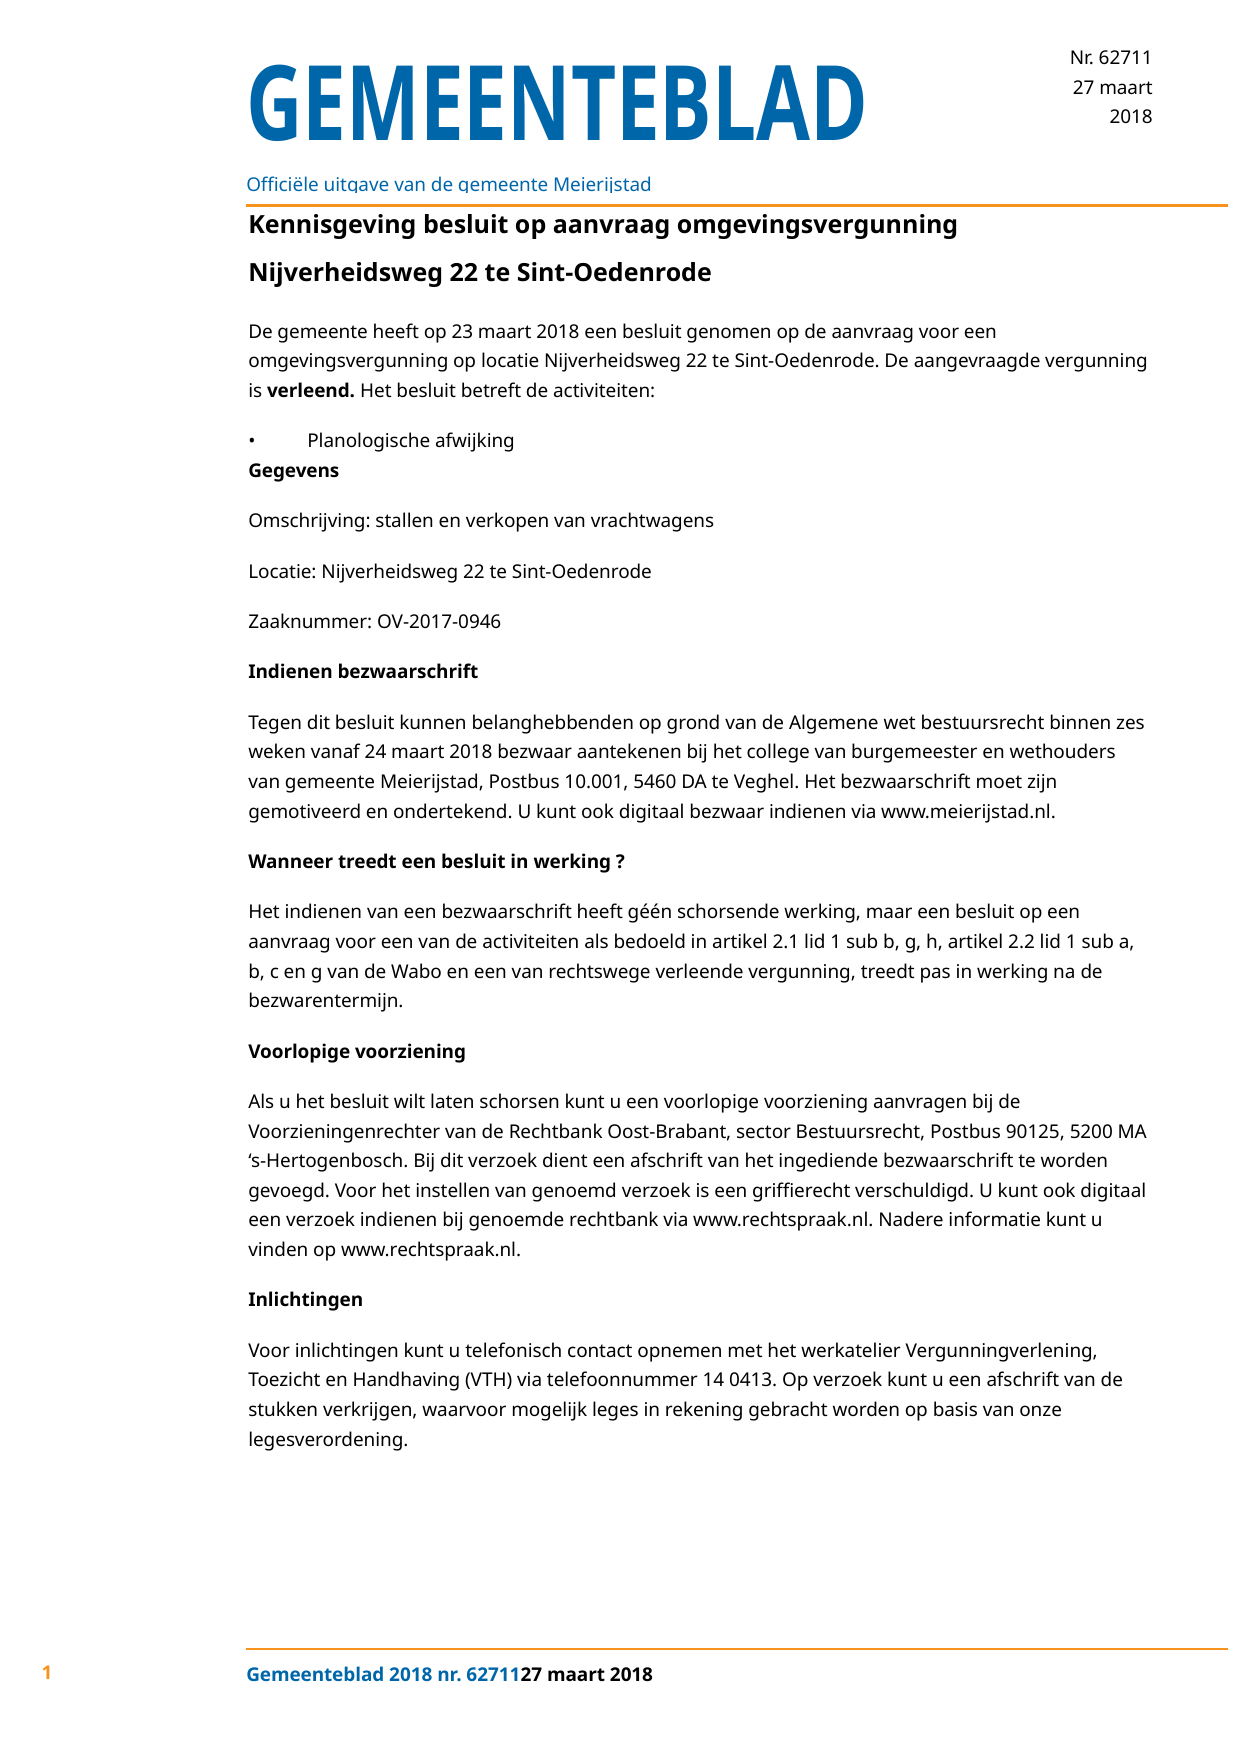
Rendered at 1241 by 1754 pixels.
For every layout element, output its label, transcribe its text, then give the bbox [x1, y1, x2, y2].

text Gegevens [248, 457, 1152, 483]
picture [41, 47, 231, 172]
text De gemeente heeft op 23 maart 2018 een besluit genomen op de aanvraag voor een omgevingsvergunning op locatie Nijverheidsweg 22 te Sint-Oedenrode. De aangevraagde vergunning is verleend. Het besluit betreft de activiteiten: [248, 318, 1152, 403]
list Planologische afwijking [248, 427, 1152, 453]
text Als u het besluit wilt laten schorsen kunt u een voorlopige voorziening aanvragen bij de Voorzieningenrechter van de Rechtbank Oost-Brabant, sector Bestuursrecht, Postbus 90125, 5200 MA ‘s-Hertogenbosch. Bij dit verzoek dient een afschrift van het ingediende bezwaarschrift te worden gevoegd. Voor het instellen van genoemd verzoek is een griffierecht verschuldigd. U kunt ook digitaal een verzoek indienen bij genoemde rechtbank via www.rechtspraak.nl. Nadere informatie kunt u vinden op www.rechtspraak.nl. [248, 1088, 1152, 1262]
text Voorlopige voorziening [248, 1038, 1152, 1064]
text Indienen bezwaarschrift [248, 659, 1152, 684]
text Het indienen van een bezwaarschrift heeft géén schorsende werking, maar een besluit op een aanvraag voor een van de activiteiten als bedoeld in artikel 2.1 lid 1 sub b, g, h, artikel 2.2 lid 1 sub a, b, c en g van de Wabo en een van rechtswege verleende vergunning, treedt pas in werking na de bezwarentermijn. [248, 899, 1152, 1013]
text Tegen dit besluit kunnen belanghebbenden op grond van de Algemene wet bestuursrecht binnen zes weken vanaf 24 maart 2018 bezwaar aantekenen bij het college van burgemeester en wethouders van gemeente Meierijstad, Postbus 10.001, 5460 DA te Veghel. Het bezwaarschrift moet zijn gemotiveerd en ondertekend. U kunt ook digitaal bezwaar indienen via www.meierijstad.nl. [248, 709, 1152, 824]
text Zaaknummer: OV-2017-0946 [248, 608, 1152, 634]
text Inlichtingen [248, 1287, 1152, 1312]
text Voor inlichtingen kunt u telefonisch contact opnemen met het werkatelier Vergunningverlening, Toezicht en Handhaving (VTH) via telefoonnummer 14 0413. Op verzoek kunt u een afschrift van de stukken verkrijgen, waarvoor mogelijk leges in rekening gebracht worden op basis van onze legesverordening. [248, 1337, 1152, 1452]
text Kennisgeving besluit op aanvraag omgevingsvergunning Nijverheidsweg 22 te Sint-Oedenrode [248, 207, 1152, 288]
text Locatie: Nijverheidsweg 22 te Sint-Oedenrode [248, 558, 1152, 584]
text Wanneer treedt een besluit in werking ? [248, 848, 1152, 874]
text Omschrijving: stallen en verkopen van vrachtwagens [248, 507, 1152, 533]
